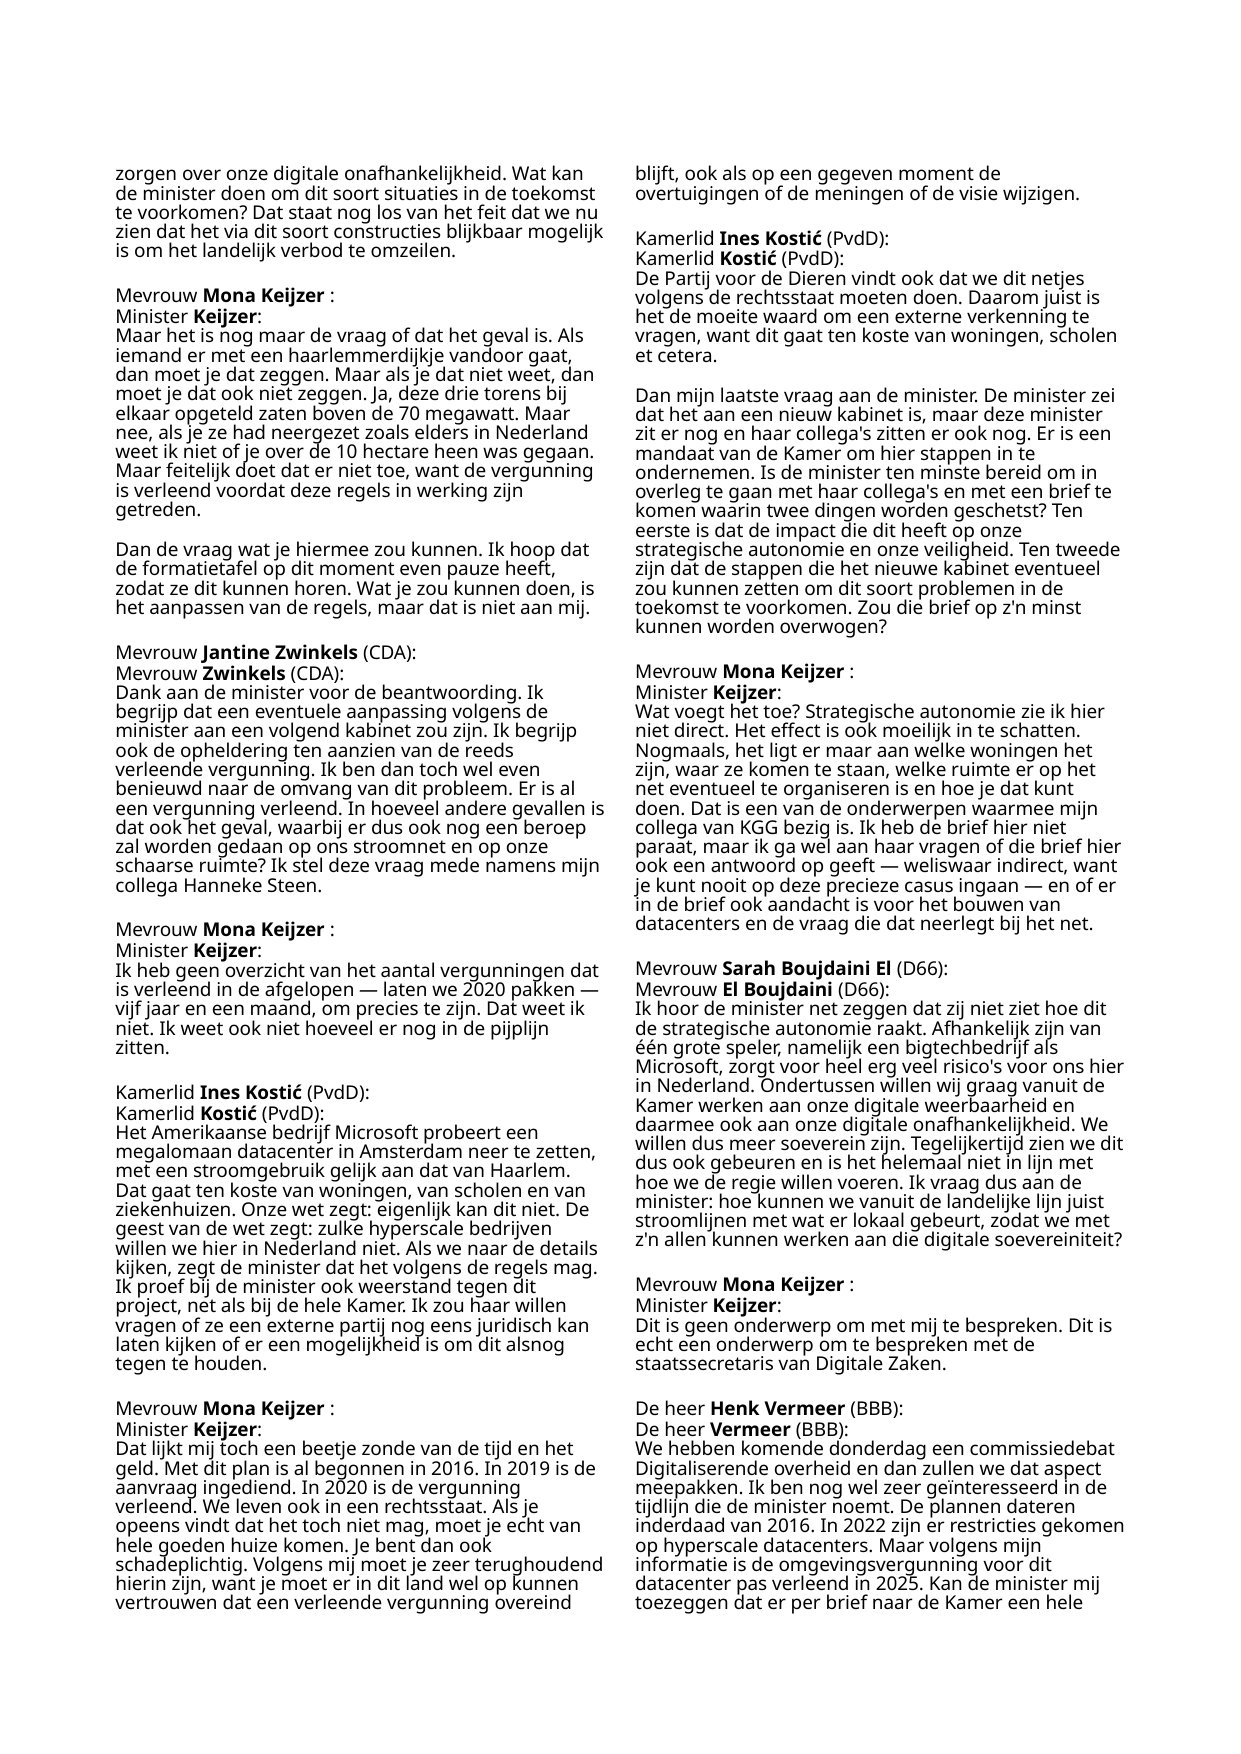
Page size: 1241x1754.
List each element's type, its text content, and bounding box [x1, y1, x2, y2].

text Ik heb geen overzicht van het aantal vergunningen dat is verleend in de afgelopen — laten we 2020 pakken — vijf jaar en een maand, om precies te zijn. Dat weet ik niet. Ik weet ook niet hoeveel er nog in de pijplijn zitten. [115, 962, 605, 1058]
text Mevrouw Mona Keijzer : [115, 1395, 605, 1421]
text Mevrouw El Boujdaini (D66): [635, 981, 1125, 1000]
text Dan de vraag wat je hiermee zou kunnen. Ik hoop dat de formatietafel op dit moment even pauze heeft, zodat ze dit kunnen horen. Wat je zou kunnen doen, is het aanpassen van de regels, maar dat is niet aan mij. [115, 541, 605, 618]
text Minister Keijzer: [115, 1421, 605, 1440]
text De heer Henk Vermeer (BBB): [635, 1395, 1125, 1421]
text Mevrouw Sarah Boujdaini El (D66): [635, 955, 1125, 981]
text Dit is geen onderwerp om met mij te bespreken. Dit is echt een onderwerp om te bespreken met de staatssecretaris van Digitale Zaken. [635, 1317, 1125, 1374]
text Mevrouw Mona Keijzer : [115, 917, 605, 942]
text Dank aan de minister voor de beantwoording. Ik begrijp dat een eventuele aanpassing volgens de minister aan een volgend kabinet zou zijn. Ik begrijp ook de opheldering ten aanzien van de reeds verleende vergunning. Ik ben dan toch wel even benieuwd naar de omvang van dit probleem. Er is al een vergunning verleend. In hoeveel andere gevallen is dat ook het geval, waarbij er dus ook nog een beroep zal worden gedaan op ons stroomnet en op onze schaarse ruimte? Ik stel deze vraag mede namens mijn collega Hanneke Steen. [115, 684, 605, 896]
text De heer Vermeer (BBB): [635, 1421, 1125, 1440]
text Mevrouw Zwinkels (CDA): [115, 664, 605, 684]
text We hebben komende donderdag een commissiedebat Digitaliserende overheid en dan zullen we dat aspect meepakken. Ik ben nog wel zeer geïnteresseerd in de tijdlijn die de minister noemt. De plannen dateren inderdaad van 2016. In 2022 zijn er restricties gekomen op hyperscale datacenters. Maar volgens mijn informatie is de omgevingsvergunning voor dit datacenter pas verleend in 2025. Kan de minister mij toezeggen dat er per brief naar de Kamer een hele [635, 1440, 1125, 1614]
text Dat lijkt mij toch een beetje zonde van de tijd en het geld. Met dit plan is al begonnen in 2016. In 2019 is de aanvraag ingediend. In 2020 is de vergunning verleend. We leven ook in een rechtsstaat. Als je opeens vindt dat het toch niet mag, moet je echt van hele goeden huize komen. Je bent dan ook schadeplichtig. Volgens mij moet je zeer terughoudend hierin zijn, want je moet er in dit land wel op kunnen vertrouwen dat een verleende vergunning overeind [115, 1440, 605, 1614]
text Ik hoor de minister net zeggen dat zij niet ziet hoe dit de strategische autonomie raakt. Afhankelijk zijn van één grote speler, namelijk een bigtechbedrijf als Microsoft, zorgt voor heel erg veel risico's voor ons hier in Nederland. Ondertussen willen wij graag vanuit de Kamer werken aan onze digitale weerbaarheid en daarmee ook aan onze digitale onafhankelijkheid. We willen dus meer soeverein zijn. Tegelijkertijd zien we dit dus ook gebeuren en is het helemaal niet in lijn met hoe we de regie willen voeren. Ik vraag dus aan de minister: hoe kunnen we vanuit de landelijke lijn juist stroomlijnen met wat er lokaal gebeurt, zodat we met z'n allen kunnen werken aan die digitale soevereiniteit? [635, 1000, 1125, 1251]
text zorgen over onze digitale onafhankelijkheid. Wat kan de minister doen om dit soort situaties in de toekomst te voorkomen? Dat staat nog los van het feit dat we nu zien dat het via dit soort constructies blijkbaar mogelijk is om het landelijk verbod te omzeilen. [115, 165, 605, 262]
text Kamerlid Kostić (PvdD): [115, 1104, 605, 1124]
text Minister Keijzer: [115, 942, 605, 962]
text Kamerlid Ines Kostić (PvdD): [635, 225, 1125, 250]
text Het Amerikaanse bedrijf Microsoft probeert een megalomaan datacenter in Amsterdam neer te zetten, met een stroomgebruik gelijk aan dat van Haarlem. Dat gaat ten koste van woningen, van scholen en van ziekenhuizen. Onze wet zegt: eigenlijk kan dit niet. De geest van de wet zegt: zulke hyperscale bedrijven willen we hier in Nederland niet. Als we naar de details kijken, zegt de minister dat het volgens de regels mag. Ik proef bij de minister ook weerstand tegen dit project, net als bij de hele Kamer. Ik zou haar willen vragen of ze een externe partij nog eens juridisch kan laten kijken of er een mogelijkheid is om dit alsnog tegen te houden. [115, 1124, 605, 1374]
text Kamerlid Ines Kostić (PvdD): [115, 1079, 605, 1104]
text Mevrouw Mona Keijzer : [635, 1272, 1125, 1297]
text Wat voegt het toe? Strategische autonomie zie ik hier niet direct. Het effect is ook moeilijk in te schatten. Nogmaals, het ligt er maar aan welke woningen het zijn, waar ze komen te staan, welke ruimte er op het net eventueel te organiseren is en hoe je dat kunt doen. Dat is een van de onderwerpen waarmee mijn collega van KGG bezig is. Ik heb de brief hier niet paraat, maar ik ga wel aan haar vragen of die brief hier ook een antwoord op geeft — weliswaar indirect, want je kunt nooit op deze precieze casus ingaan — en of er in de brief ook aandacht is voor het bouwen van datacenters en de vraag die dat neerlegt bij het net. [635, 703, 1125, 934]
text Mevrouw Jantine Zwinkels (CDA): [115, 639, 605, 664]
text Minister Keijzer: [635, 1297, 1125, 1317]
text Maar het is nog maar de vraag of dat het geval is. Als iemand er met een haarlemmerdijkje vandoor gaat, dan moet je dat zeggen. Maar als je dat niet weet, dan moet je dat ook niet zeggen. Ja, deze drie torens bij elkaar opgeteld zaten boven de 70 megawatt. Maar nee, als je ze had neergezet zoals elders in Nederland weet ik niet of je over de 10 hectare heen was gegaan. Maar feitelijk doet dat er niet toe, want de vergunning is verleend voordat deze regels in werking zijn getreden. [115, 327, 605, 520]
text blijft, ook als op een gegeven moment de overtuigingen of de meningen of de visie wijzigen. [635, 165, 1125, 204]
text Mevrouw Mona Keijzer : [115, 282, 605, 308]
text Minister Keijzer: [635, 684, 1125, 703]
text Mevrouw Mona Keijzer : [635, 658, 1125, 684]
text Kamerlid Kostić (PvdD): [635, 250, 1125, 270]
text Dan mijn laatste vraag aan de minister. De minister zei dat het aan een nieuw kabinet is, maar deze minister zit er nog en haar collega's zitten er ook nog. Er is een mandaat van de Kamer om hier stappen in te ondernemen. Is de minister ten minste bereid om in overleg te gaan met haar collega's en met een brief te komen waarin twee dingen worden geschetst? Ten eerste is dat de impact die dit heeft op onze strategische autonomie en onze veiligheid. Ten tweede zijn dat de stappen die het nieuwe kabinet eventueel zou kunnen zetten om dit soort problemen in de toekomst te voorkomen. Zou die brief op z'n minst kunnen worden overwogen? [635, 387, 1125, 637]
text Minister Keijzer: [115, 308, 605, 327]
text De Partij voor de Dieren vindt ook dat we dit netjes volgens de rechtsstaat moeten doen. Daarom juist is het de moeite waard om een externe verkenning te vragen, want dit gaat ten koste van woningen, scholen et cetera. [635, 270, 1125, 366]
